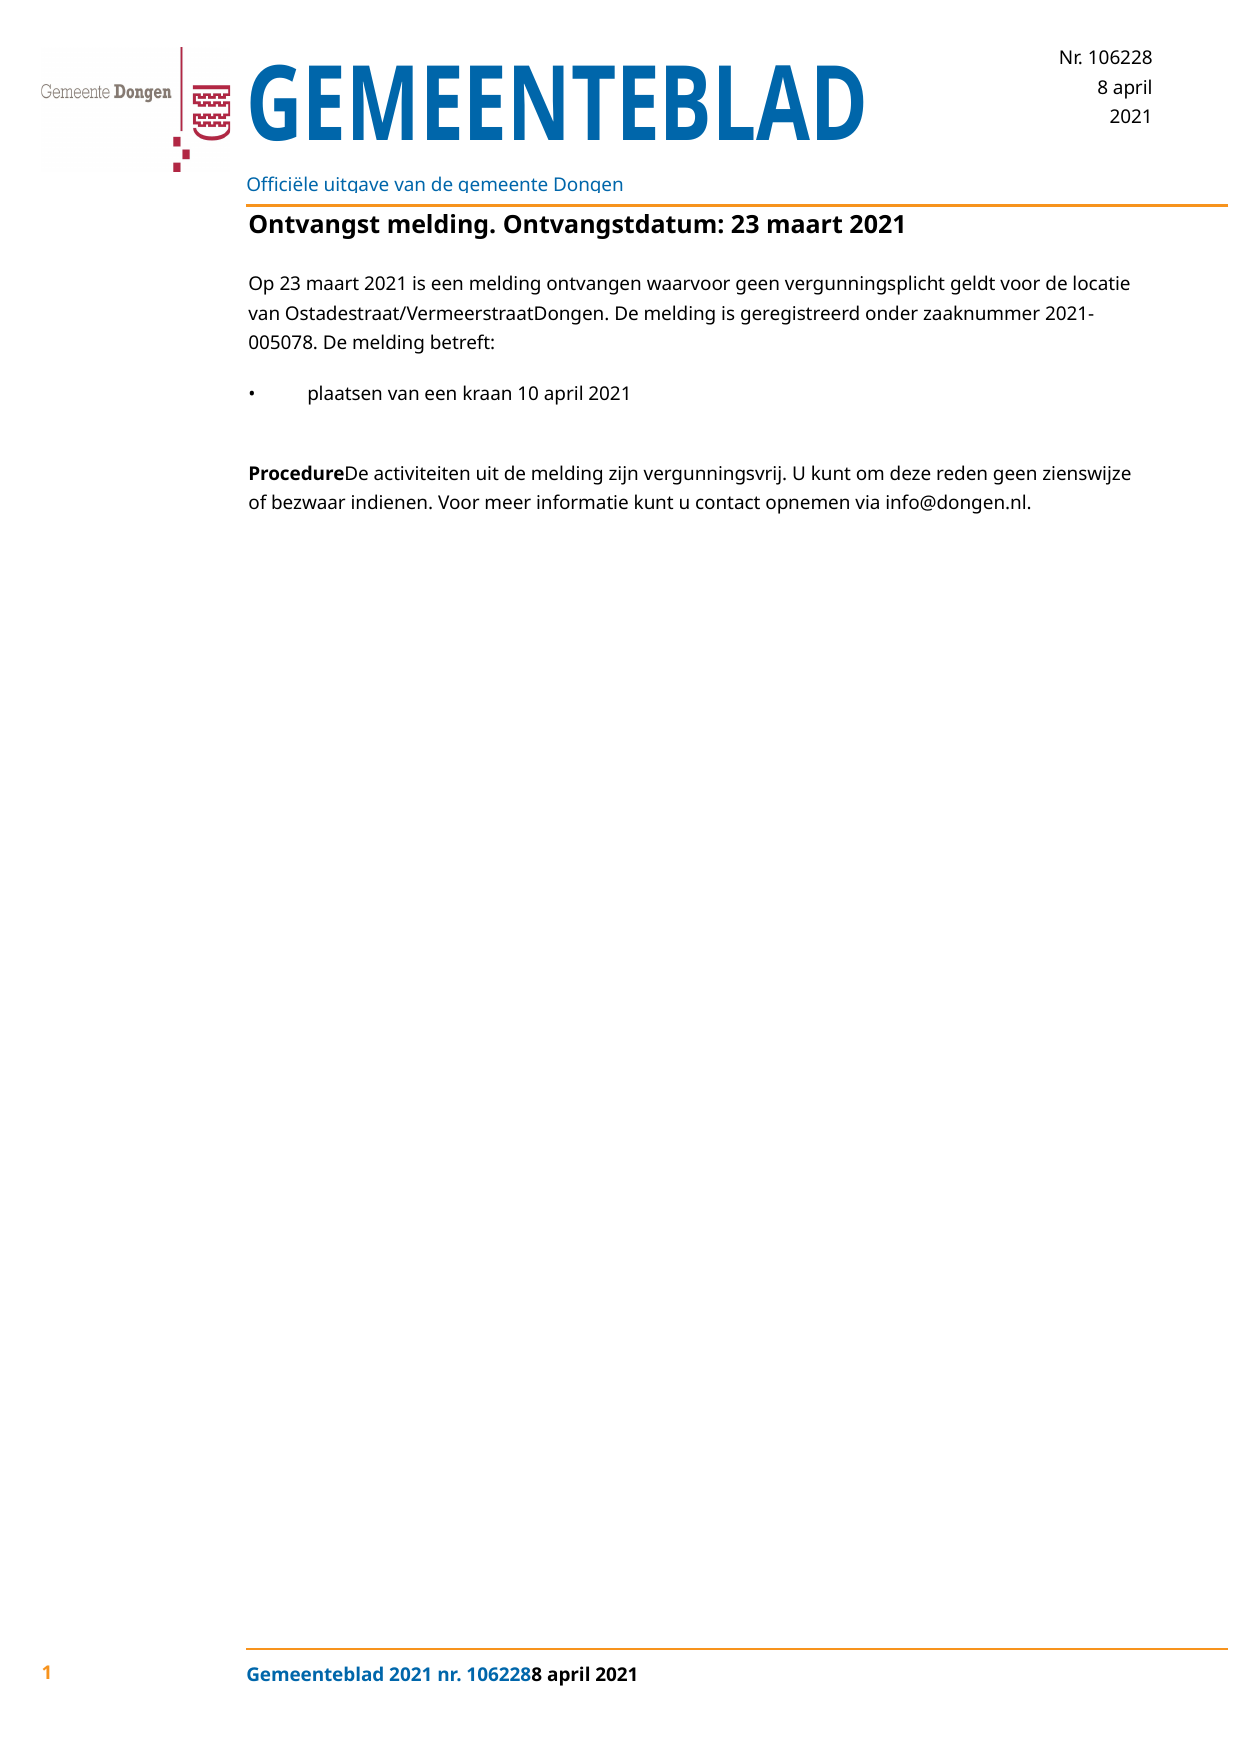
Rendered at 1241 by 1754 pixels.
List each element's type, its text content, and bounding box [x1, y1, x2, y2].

text ProcedureDe activiteiten uit de melding zijn vergunningsvrij. U kunt om deze reden geen zienswijze of bezwaar indienen. Voor meer informatie kunt u contact opnemen via info@dongen.nl. [248, 460, 1152, 515]
list plaatsen van een kraan 10 april 2021 [248, 380, 1152, 406]
picture [41, 47, 231, 172]
text Op 23 maart 2021 is een melding ontvangen waarvoor geen vergunningsplicht geldt voor de locatie van Ostadestraat/VermeerstraatDongen. De melding is geregistreerd onder zaaknummer 2021-005078. De melding betreft: [248, 270, 1152, 355]
text Ontvangst melding. Ontvangstdatum: 23 maart 2021 [248, 207, 1152, 241]
